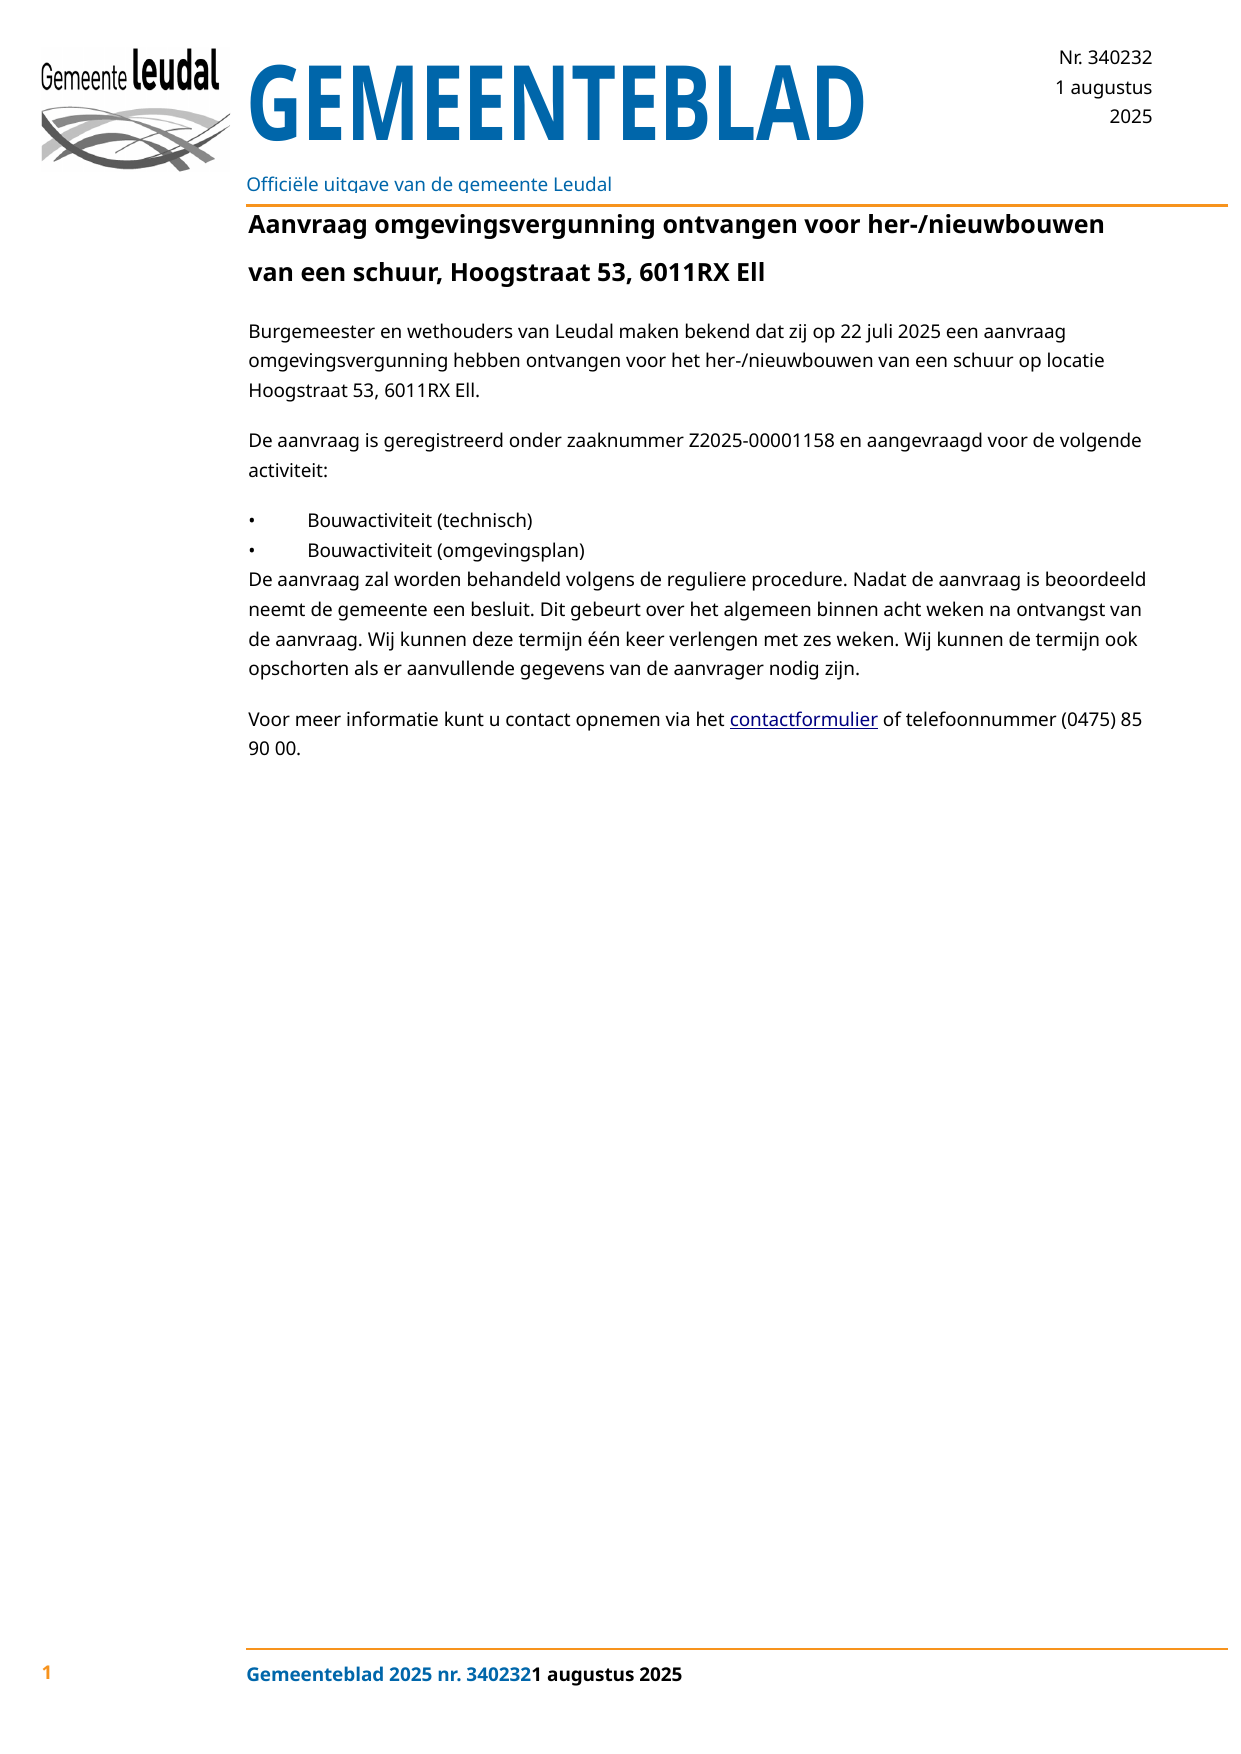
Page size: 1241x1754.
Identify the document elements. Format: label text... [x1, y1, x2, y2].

picture [41, 47, 231, 172]
text Burgemeester en wethouders van Leudal maken bekend dat zij op 22 juli 2025 een aanvraag omgevingsvergunning hebben ontvangen voor het her-/nieuwbouwen van een schuur op locatie Hoogstraat 53, 6011RX Ell. [248, 318, 1152, 403]
list Bouwactiviteit (technisch) [248, 507, 1152, 533]
text De aanvraag is geregistreerd onder zaaknummer Z2025-00001158 en aangevraagd voor de volgende activiteit: [248, 427, 1152, 483]
list Bouwactiviteit (omgevingsplan) [248, 537, 1152, 563]
text De aanvraag zal worden behandeld volgens de reguliere procedure. Nadat de aanvraag is beoordeeld neemt de gemeente een besluit. Dit gebeurt over het algemeen binnen acht weken na ontvangst van de aanvraag. Wij kunnen deze termijn één keer verlengen met zes weken. Wij kunnen de termijn ook opschorten als er aanvullende gegevens van de aanvrager nodig zijn. [248, 567, 1152, 681]
text Aanvraag omgevingsvergunning ontvangen voor her-/nieuwbouwen van een schuur, Hoogstraat 53, 6011RX Ell [248, 207, 1152, 288]
text Voor meer informatie kunt u contact opnemen via het contactformulier of telefoonnummer (0475) 85 90 00. [248, 706, 1152, 761]
